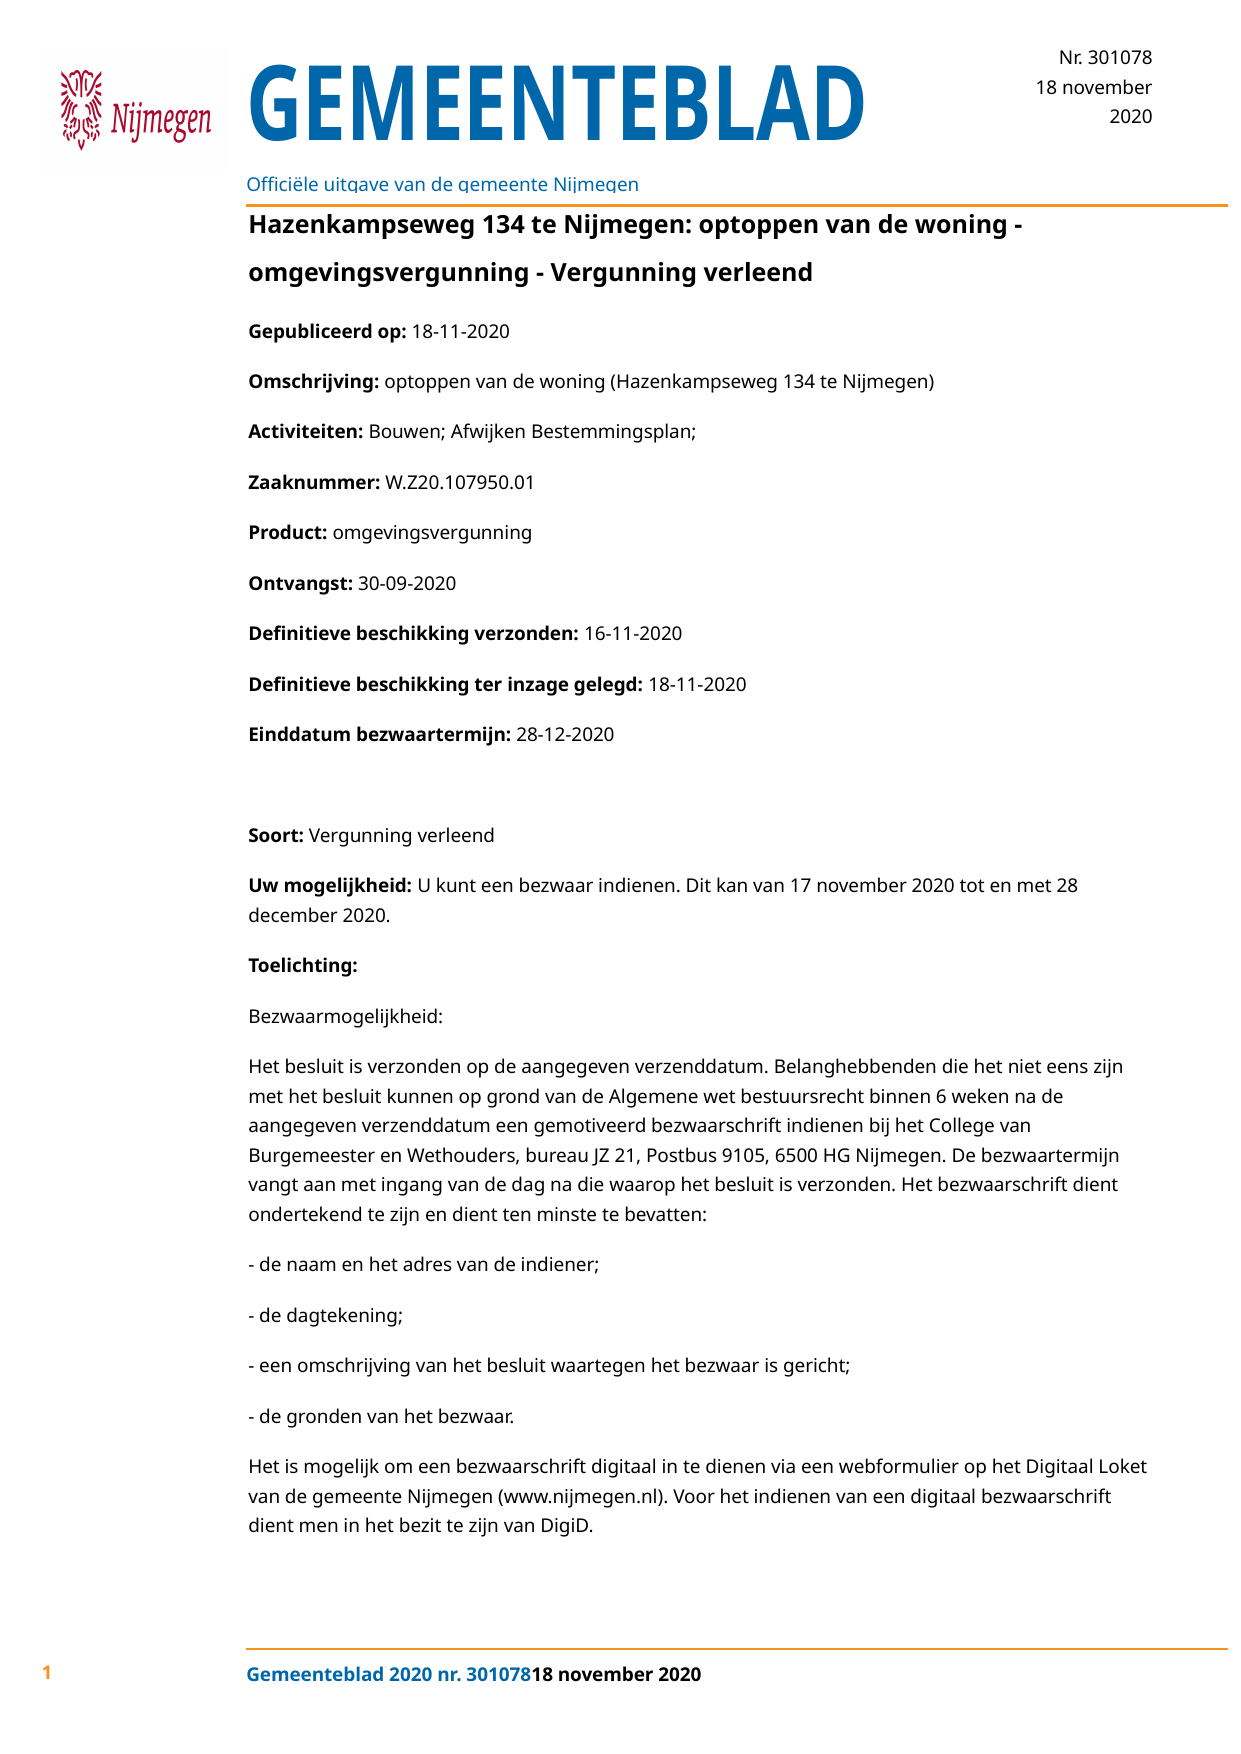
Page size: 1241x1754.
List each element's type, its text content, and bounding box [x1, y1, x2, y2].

text Activiteiten: Bouwen; Afwijken Bestemmingsplan; [248, 419, 1152, 444]
text Het is mogelijk om een bezwaarschrift digitaal in te dienen via een webformulier op het Digitaal Loket van de gemeente Nijmegen (www.nijmegen.nl). Voor het indienen van een digitaal bezwaarschrift dient men in het bezit te zijn van DigiD. [248, 1453, 1152, 1538]
text Uw mogelijkheid: U kunt een bezwaar indienen. Dit kan van 17 november 2020 tot en met 28 december 2020. [248, 872, 1152, 928]
text Zaaknummer: W.Z20.107950.01 [248, 469, 1152, 495]
text Soort: Vergunning verleend [248, 822, 1152, 848]
text Gepubliceerd op: 18-11-2020 [248, 318, 1152, 344]
text - de naam en het adres van de indiener; [248, 1252, 1152, 1277]
text Product: omgevingsvergunning [248, 519, 1152, 545]
text Omschrijving: optoppen van de woning (Hazenkampseweg 134 te Nijmegen) [248, 368, 1152, 394]
text Einddatum bezwaartermijn: 28-12-2020 [248, 721, 1152, 747]
text Definitieve beschikking ter inzage gelegd: 18-11-2020 [248, 671, 1152, 697]
text - de gronden van het bezwaar. [248, 1403, 1152, 1429]
picture [41, 47, 231, 172]
text Bezwaarmogelijkheid: [248, 1003, 1152, 1029]
text - de dagtekening; [248, 1302, 1152, 1328]
text Het besluit is verzonden op de aangegeven verzenddatum. Belanghebbenden die het niet eens zijn met het besluit kunnen op grond van de Algemene wet bestuursrecht binnen 6 weken na de aangegeven verzenddatum een gemotiveerd bezwaarschrift indienen bij het College van Burgemeester en Wethouders, bureau JZ 21, Postbus 9105, 6500 HG Nijmegen. De bezwaartermijn vangt aan met ingang van de dag na die waarop het besluit is verzonden. Het bezwaarschrift dient ondertekend te zijn en dient ten minste te bevatten: [248, 1053, 1152, 1227]
text Ontvangst: 30-09-2020 [248, 570, 1152, 596]
text Toelichting: [248, 952, 1152, 978]
text - een omschrijving van het besluit waartegen het bezwaar is gericht; [248, 1352, 1152, 1378]
text Hazenkampseweg 134 te Nijmegen: optoppen van de woning - omgevingsvergunning - Vergunning verleend [248, 207, 1152, 288]
text Definitieve beschikking verzonden: 16-11-2020 [248, 620, 1152, 646]
